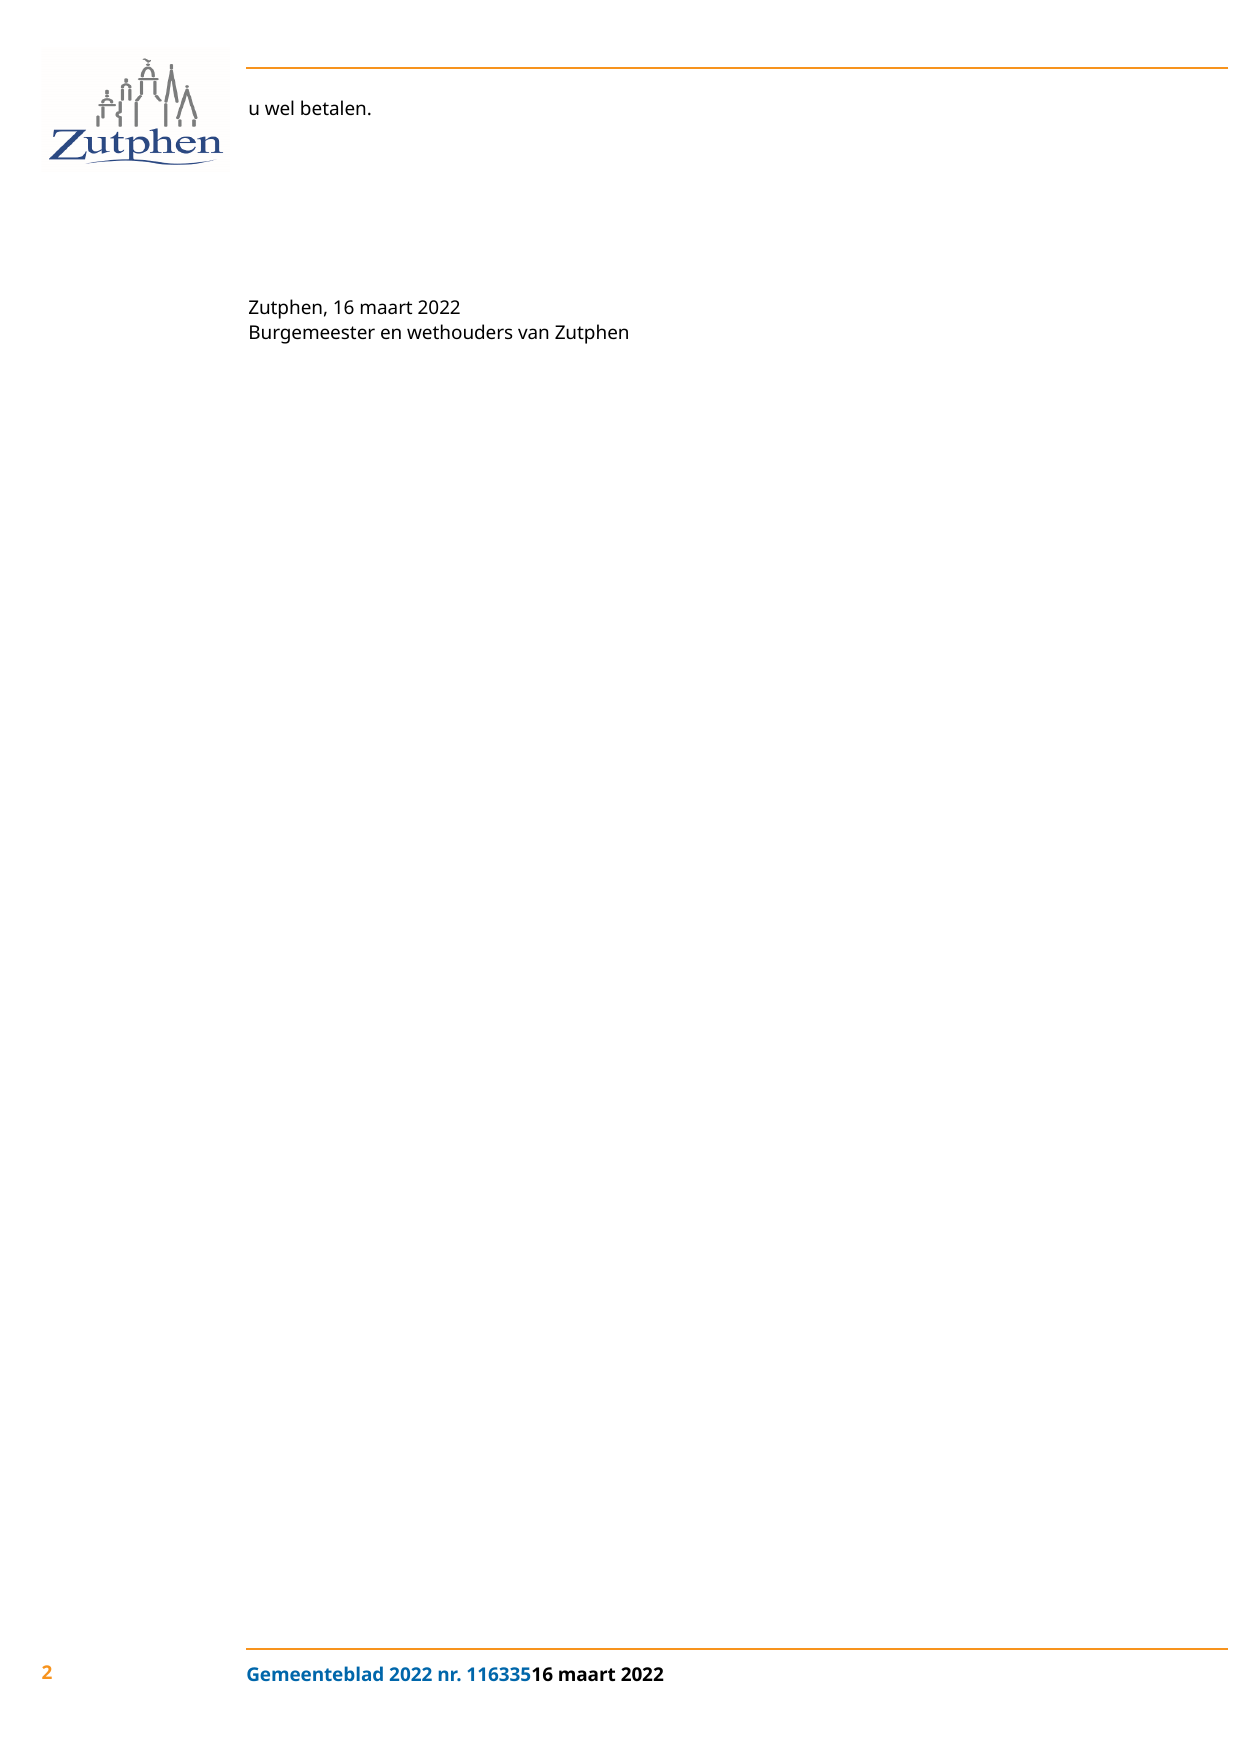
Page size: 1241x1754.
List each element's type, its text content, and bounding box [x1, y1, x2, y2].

text u wel betalen. [248, 95, 1152, 121]
text Zutphen, 16 maart 2022 [248, 294, 1152, 319]
picture [41, 47, 231, 172]
text Burgemeester en wethouders van Zutphen [248, 319, 1152, 345]
